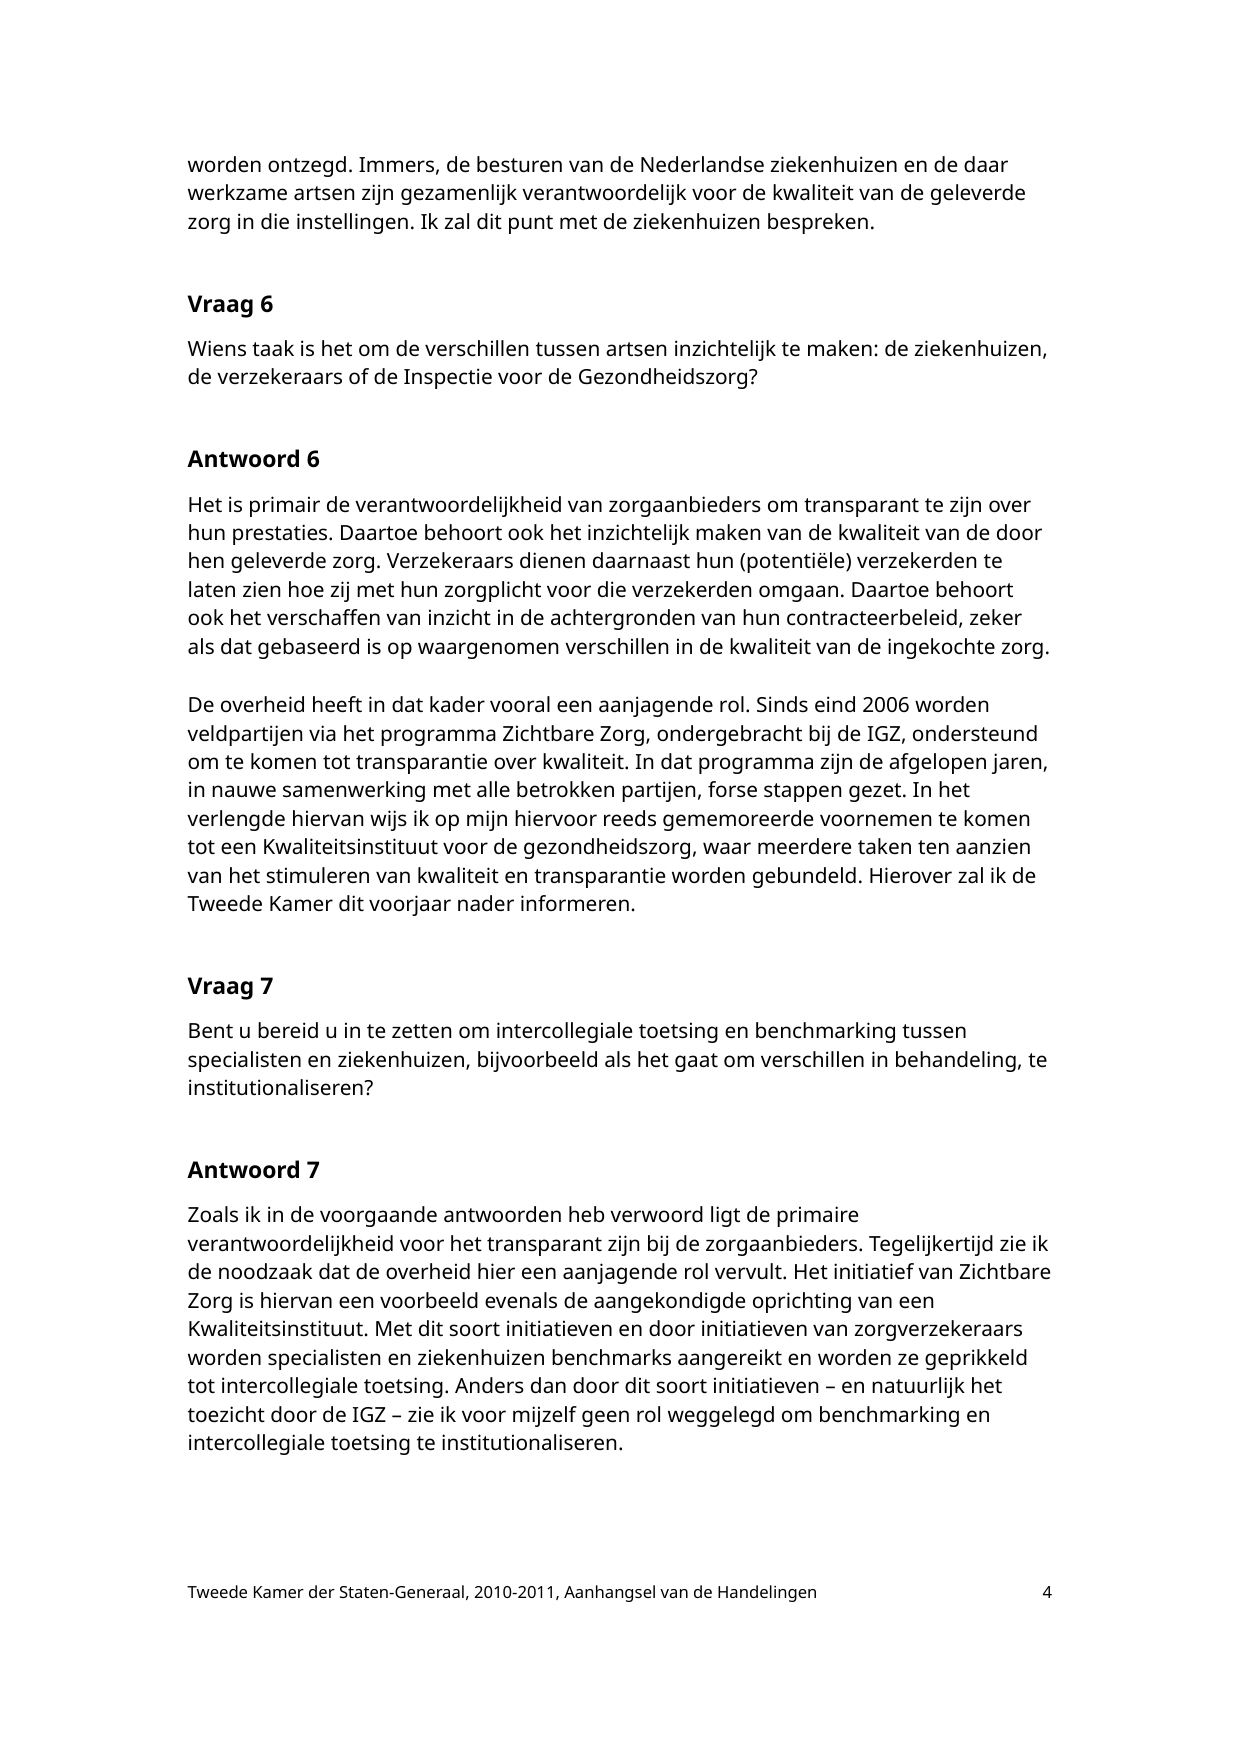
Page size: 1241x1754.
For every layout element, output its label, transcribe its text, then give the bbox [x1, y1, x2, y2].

text Het is primair de verantwoordelijkheid van zorgaanbieders om transparant te zijn over hun prestaties. Daartoe behoort ook het inzichtelijk maken van de kwaliteit van de door hen geleverde zorg. Verzekeraars dienen daarnaast hun (potentiële) verzekerden te laten zien hoe zij met hun zorgplicht voor die verzekerden omgaan. Daartoe behoort ook het verschaffen van inzicht in de achtergronden van hun contracteerbeleid, zeker als dat gebaseerd is op waargenomen verschillen in de kwaliteit van de ingekochte zorg. [187, 490, 1053, 660]
subtitle Antwoord 6 [187, 443, 1053, 475]
text Zoals ik in de voorgaande antwoorden heb verwoord ligt de primaire verantwoordelijkheid voor het transparant zijn bij de zorgaanbieders. Tegelijkertijd zie ik de noodzaak dat de overheid hier een aanjagende rol vervult. Het initiatief van Zichtbare Zorg is hiervan een voorbeeld evenals de aangekondigde oprichting van een Kwaliteitsinstituut. Met dit soort initiatieven en door initiatieven van zorgverzekeraars worden specialisten en ziekenhuizen benchmarks aangereikt en worden ze geprikkeld tot intercollegiale toetsing. Anders dan door dit soort initiatieven – en natuurlijk het toezicht door de IGZ – zie ik voor mijzelf geen rol weggelegd om benchmarking en intercollegiale toetsing te institutionaliseren. [187, 1201, 1053, 1457]
subtitle Vraag 7 [187, 970, 1053, 1002]
text Wiens taak is het om de verschillen tussen artsen inzichtelijk te maken: de ziekenhuizen, de verzekeraars of de Inspectie voor de Gezondheidszorg? [187, 334, 1053, 391]
subtitle Antwoord 7 [187, 1154, 1053, 1186]
text De overheid heeft in dat kader vooral een aanjagende rol. Sinds eind 2006 worden veldpartijen via het programma Zichtbare Zorg, ondergebracht bij de IGZ, ondersteund om te komen tot transparantie over kwaliteit. In dat programma zijn de afgelopen jaren, in nauwe samenwerking met alle betrokken partijen, forse stappen gezet. In het verlengde hiervan wijs ik op mijn hiervoor reeds gememoreerde voornemen te komen tot een Kwaliteitsinstituut voor de gezondheidszorg, waar meerdere taken ten aanzien van het stimuleren van kwaliteit en transparantie worden gebundeld. Hierover zal ik de Tweede Kamer dit voorjaar nader informeren. [187, 690, 1053, 918]
text Bent u bereid u in te zetten om intercollegiale toetsing en benchmarking tussen specialisten en ziekenhuizen, bijvoorbeeld als het gaat om verschillen in behandeling, te institutionaliseren? [187, 1017, 1053, 1102]
text worden ontzegd. Immers, de besturen van de Nederlandse ziekenhuizen en de daar werkzame artsen zijn gezamenlijk verantwoordelijk voor de kwaliteit van de geleverde zorg in die instellingen. Ik zal dit punt met de ziekenhuizen bespreken. [187, 150, 1053, 235]
subtitle Vraag 6 [187, 288, 1053, 319]
